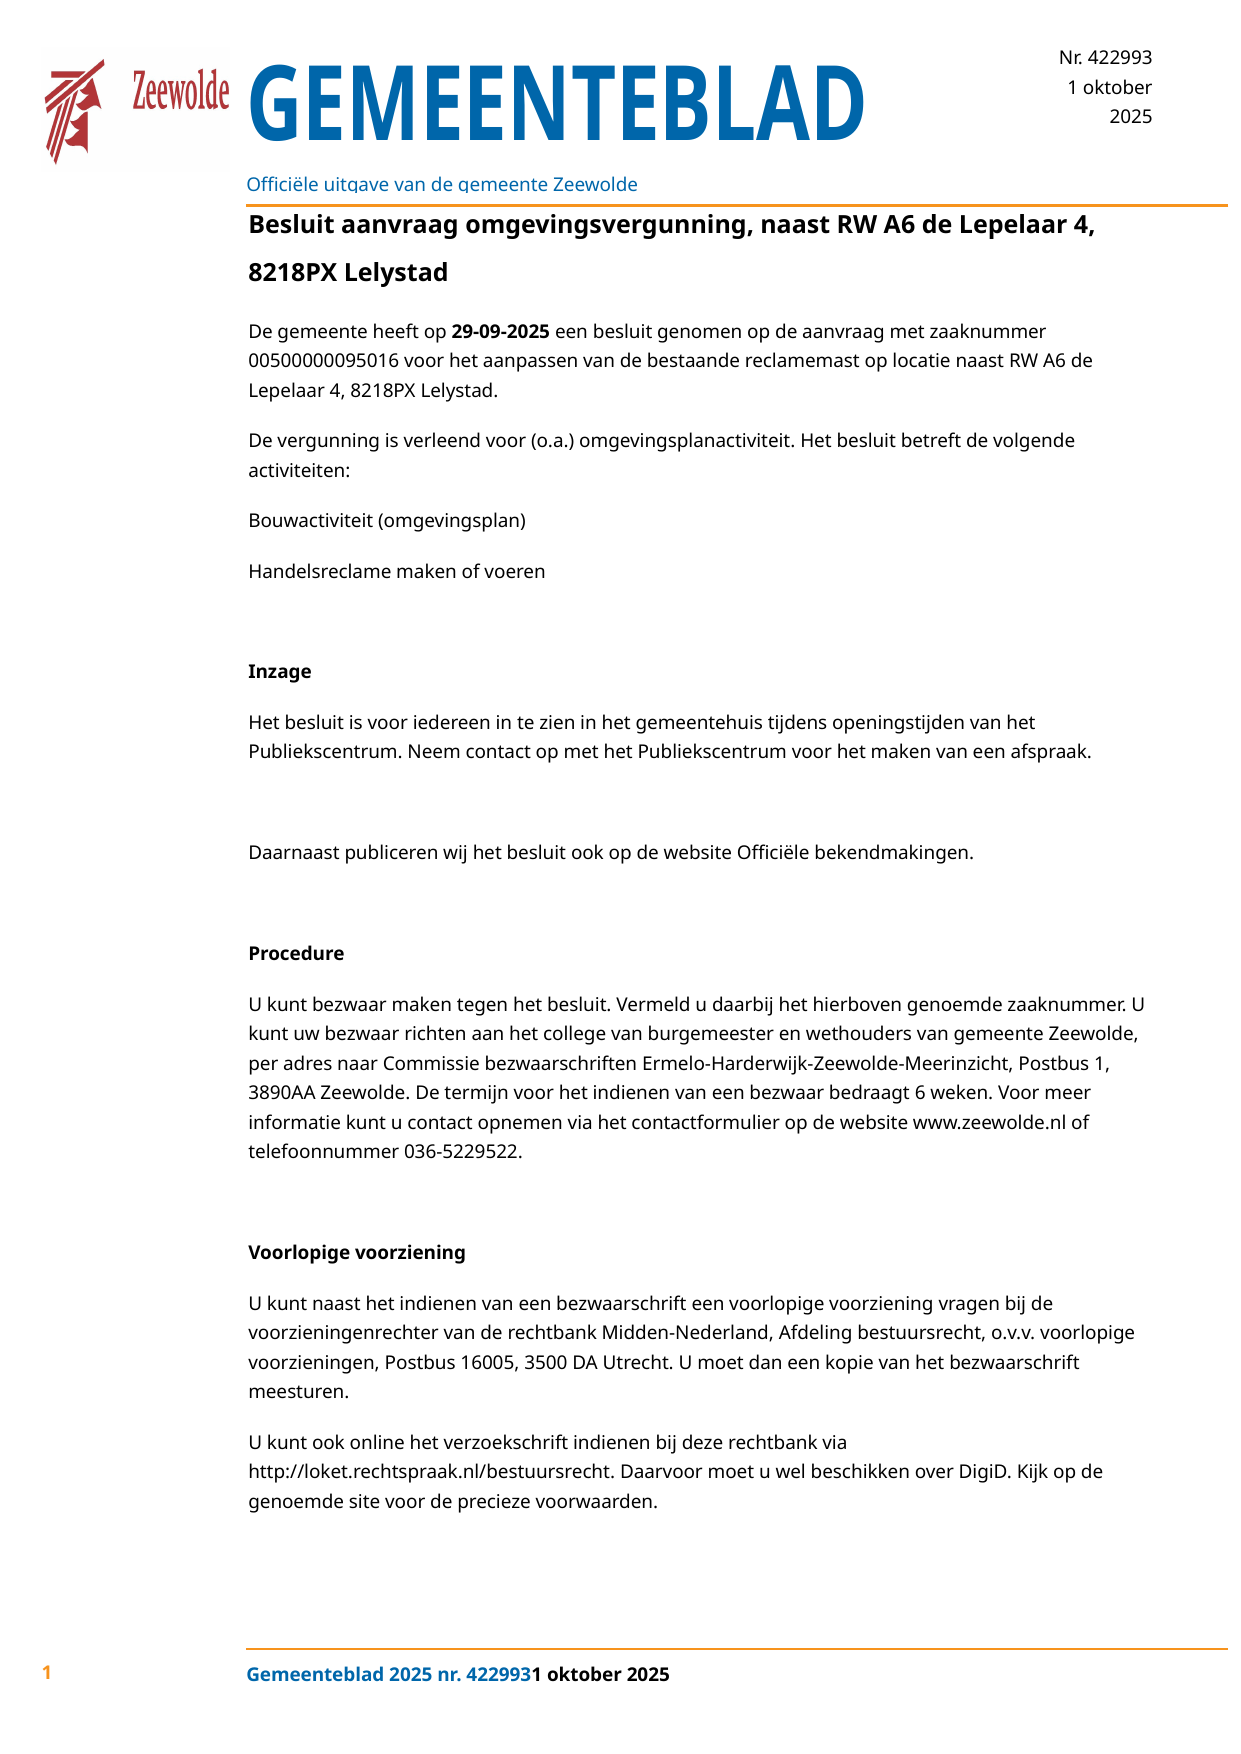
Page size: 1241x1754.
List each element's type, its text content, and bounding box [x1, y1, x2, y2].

text De gemeente heeft op 29-09-2025 een besluit genomen op de aanvraag met zaaknummer 00500000095016 voor het aanpassen van de bestaande reclamemast op locatie naast RW A6 de Lepelaar 4, 8218PX Lelystad. [248, 318, 1152, 403]
text U kunt naast het indienen van een bezwaarschrift een voorlopige voorziening vragen bij de voorzieningenrechter van de rechtbank Midden-Nederland, Afdeling bestuursrecht, o.v.v. voorlopige voorzieningen, Postbus 16005, 3500 DA Utrecht. U moet dan een kopie van het bezwaarschrift meesturen. [248, 1290, 1152, 1404]
text Handelsreclame maken of voeren [248, 558, 1152, 584]
text Procedure [248, 940, 1152, 966]
text Daarnaast publiceren wij het besluit ook op de website Officiële bekendmakingen. [248, 839, 1152, 865]
picture [41, 47, 231, 172]
text U kunt bezwaar maken tegen het besluit. Vermeld u daarbij het hierboven genoemde zaaknummer. U kunt uw bezwaar richten aan het college van burgemeester en wethouders van gemeente Zeewolde, per adres naar Commissie bezwaarschriften Ermelo-Harderwijk-Zeewolde-Meerinzicht, Postbus 1, 3890AA Zeewolde. De termijn voor het indienen van een bezwaar bedraagt 6 weken. Voor meer informatie kunt u contact opnemen via het contactformulier op de website www.zeewolde.nl of telefoonnummer 036-5229522. [248, 991, 1152, 1164]
text Bouwactiviteit (omgevingsplan) [248, 507, 1152, 533]
text De vergunning is verleend voor (o.a.) omgevingsplanactiviteit. Het besluit betreft de volgende activiteiten: [248, 427, 1152, 483]
text Het besluit is voor iedereen in te zien in het gemeentehuis tijdens openingstijden van het Publiekscentrum. Neem contact op met het Publiekscentrum voor het maken van een afspraak. [248, 709, 1152, 764]
text Inzage [248, 659, 1152, 684]
text Besluit aanvraag omgevingsvergunning, naast RW A6 de Lepelaar 4, 8218PX Lelystad [248, 207, 1152, 288]
text Voorlopige voorziening [248, 1239, 1152, 1265]
text U kunt ook online het verzoekschrift indienen bij deze rechtbank via http://loket.rechtspraak.nl/bestuursrecht. Daarvoor moet u wel beschikken over DigiD. Kijk op de genoemde site voor de precieze voorwaarden. [248, 1429, 1152, 1514]
